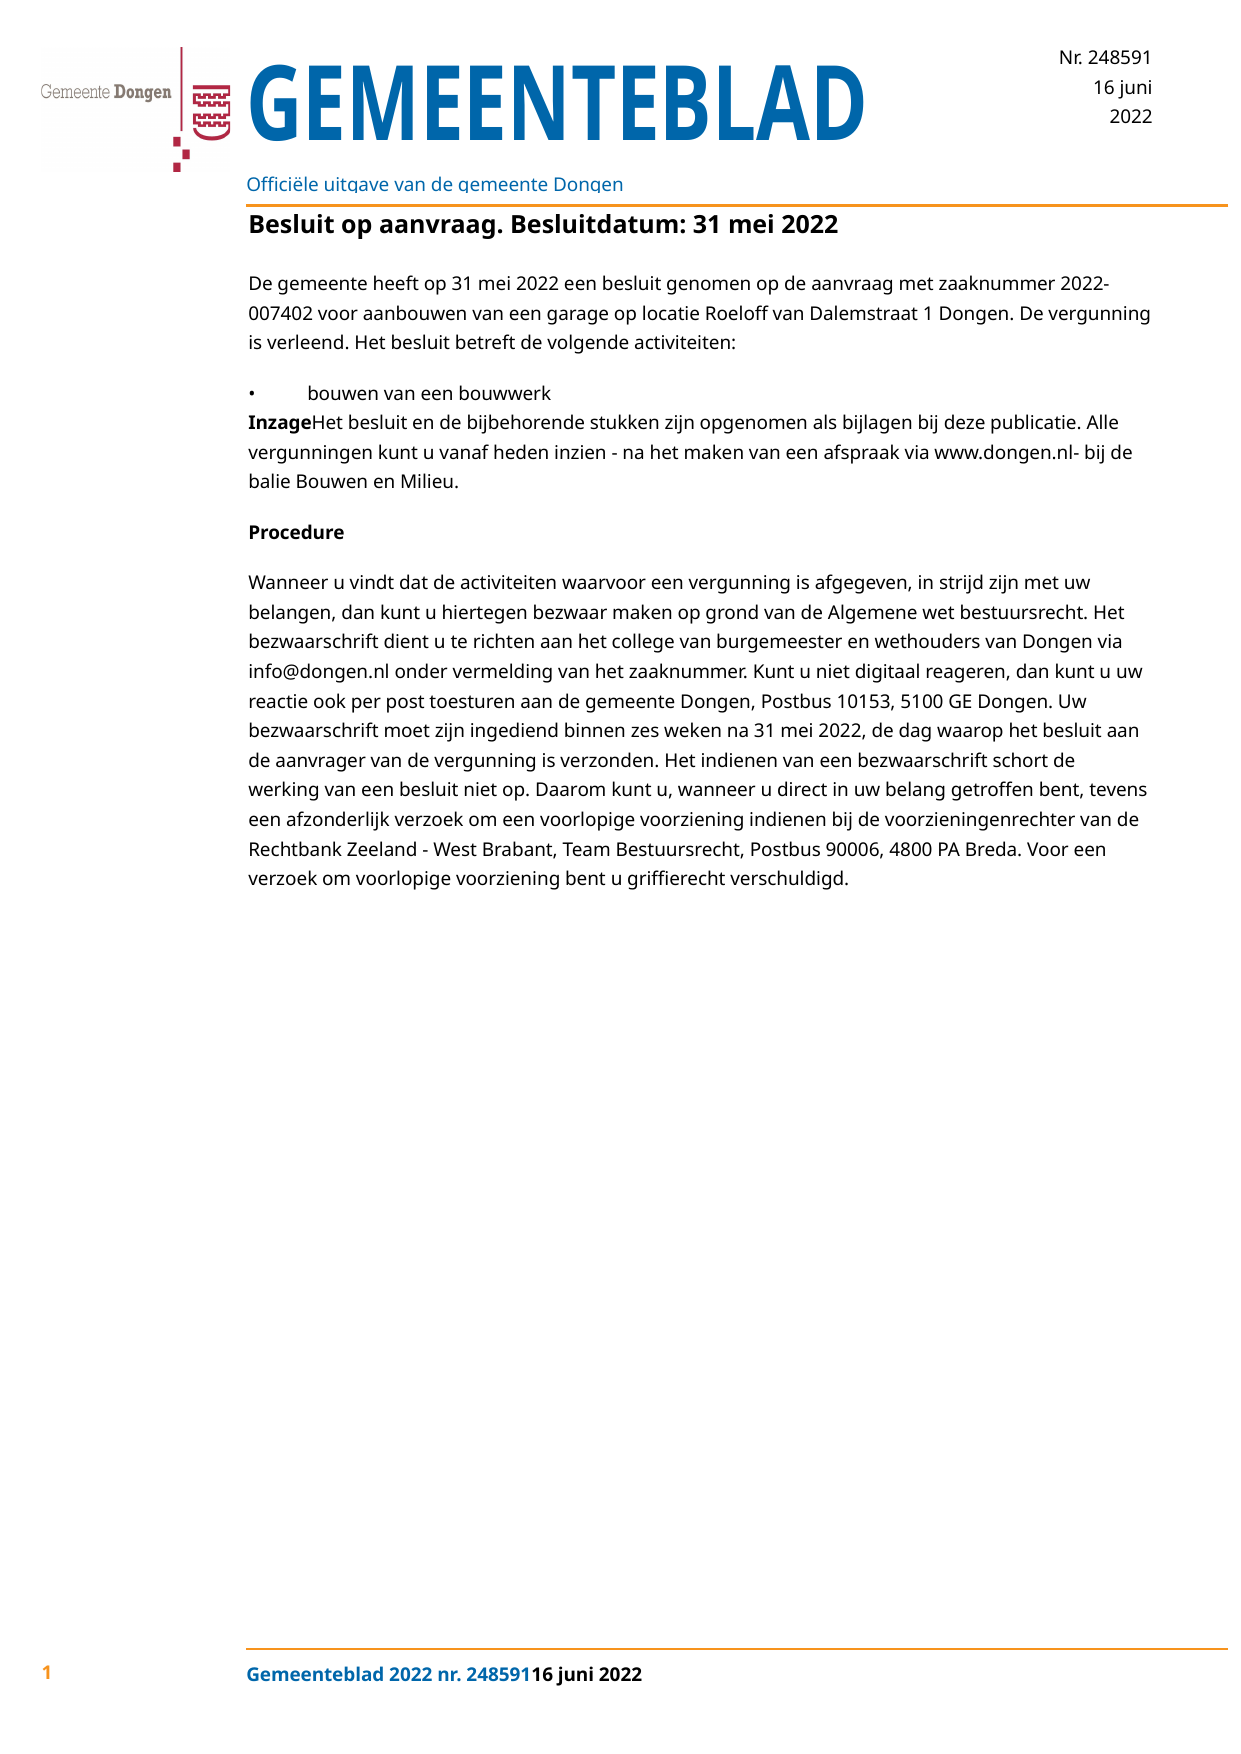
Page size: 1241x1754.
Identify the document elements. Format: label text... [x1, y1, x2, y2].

text Procedure [248, 519, 1152, 545]
text InzageHet besluit en de bijbehorende stukken zijn opgenomen als bijlagen bij deze publicatie. Alle vergunningen kunt u vanaf heden inzien - na het maken van een afspraak via www.dongen.nl- bij de balie Bouwen en Milieu. [248, 409, 1152, 494]
text Wanneer u vindt dat de activiteiten waarvoor een vergunning is afgegeven, in strijd zijn met uw belangen, dan kunt u hiertegen bezwaar maken op grond van de Algemene wet bestuursrecht. Het bezwaarschrift dient u te richten aan het college van burgemeester en wethouders van Dongen via info@dongen.nl onder vermelding van het zaaknummer. Kunt u niet digitaal reageren, dan kunt u uw reactie ook per post toesturen aan de gemeente Dongen, Postbus 10153, 5100 GE Dongen. Uw bezwaarschrift moet zijn ingediend binnen zes weken na 31 mei 2022, de dag waarop het besluit aan de aanvrager van de vergunning is verzonden. Het indienen van een bezwaarschrift schort de werking van een besluit niet op. Daarom kunt u, wanneer u direct in uw belang getroffen bent, tevens een afzonderlijk verzoek om een voorlopige voorziening indienen bij de voorzieningenrechter van de Rechtbank Zeeland - West Brabant, Team Bestuursrecht, Postbus 90006, 4800 PA Breda. Voor een verzoek om voorlopige voorziening bent u griffierecht verschuldigd. [248, 569, 1152, 891]
list bouwen van een bouwwerk [248, 380, 1152, 406]
text Besluit op aanvraag. Besluitdatum: 31 mei 2022 [248, 207, 1152, 241]
text De gemeente heeft op 31 mei 2022 een besluit genomen op de aanvraag met zaaknummer 2022-007402 voor aanbouwen van een garage op locatie Roeloff van Dalemstraat 1 Dongen. De vergunning is verleend. Het besluit betreft de volgende activiteiten: [248, 270, 1152, 355]
picture [41, 47, 231, 172]
